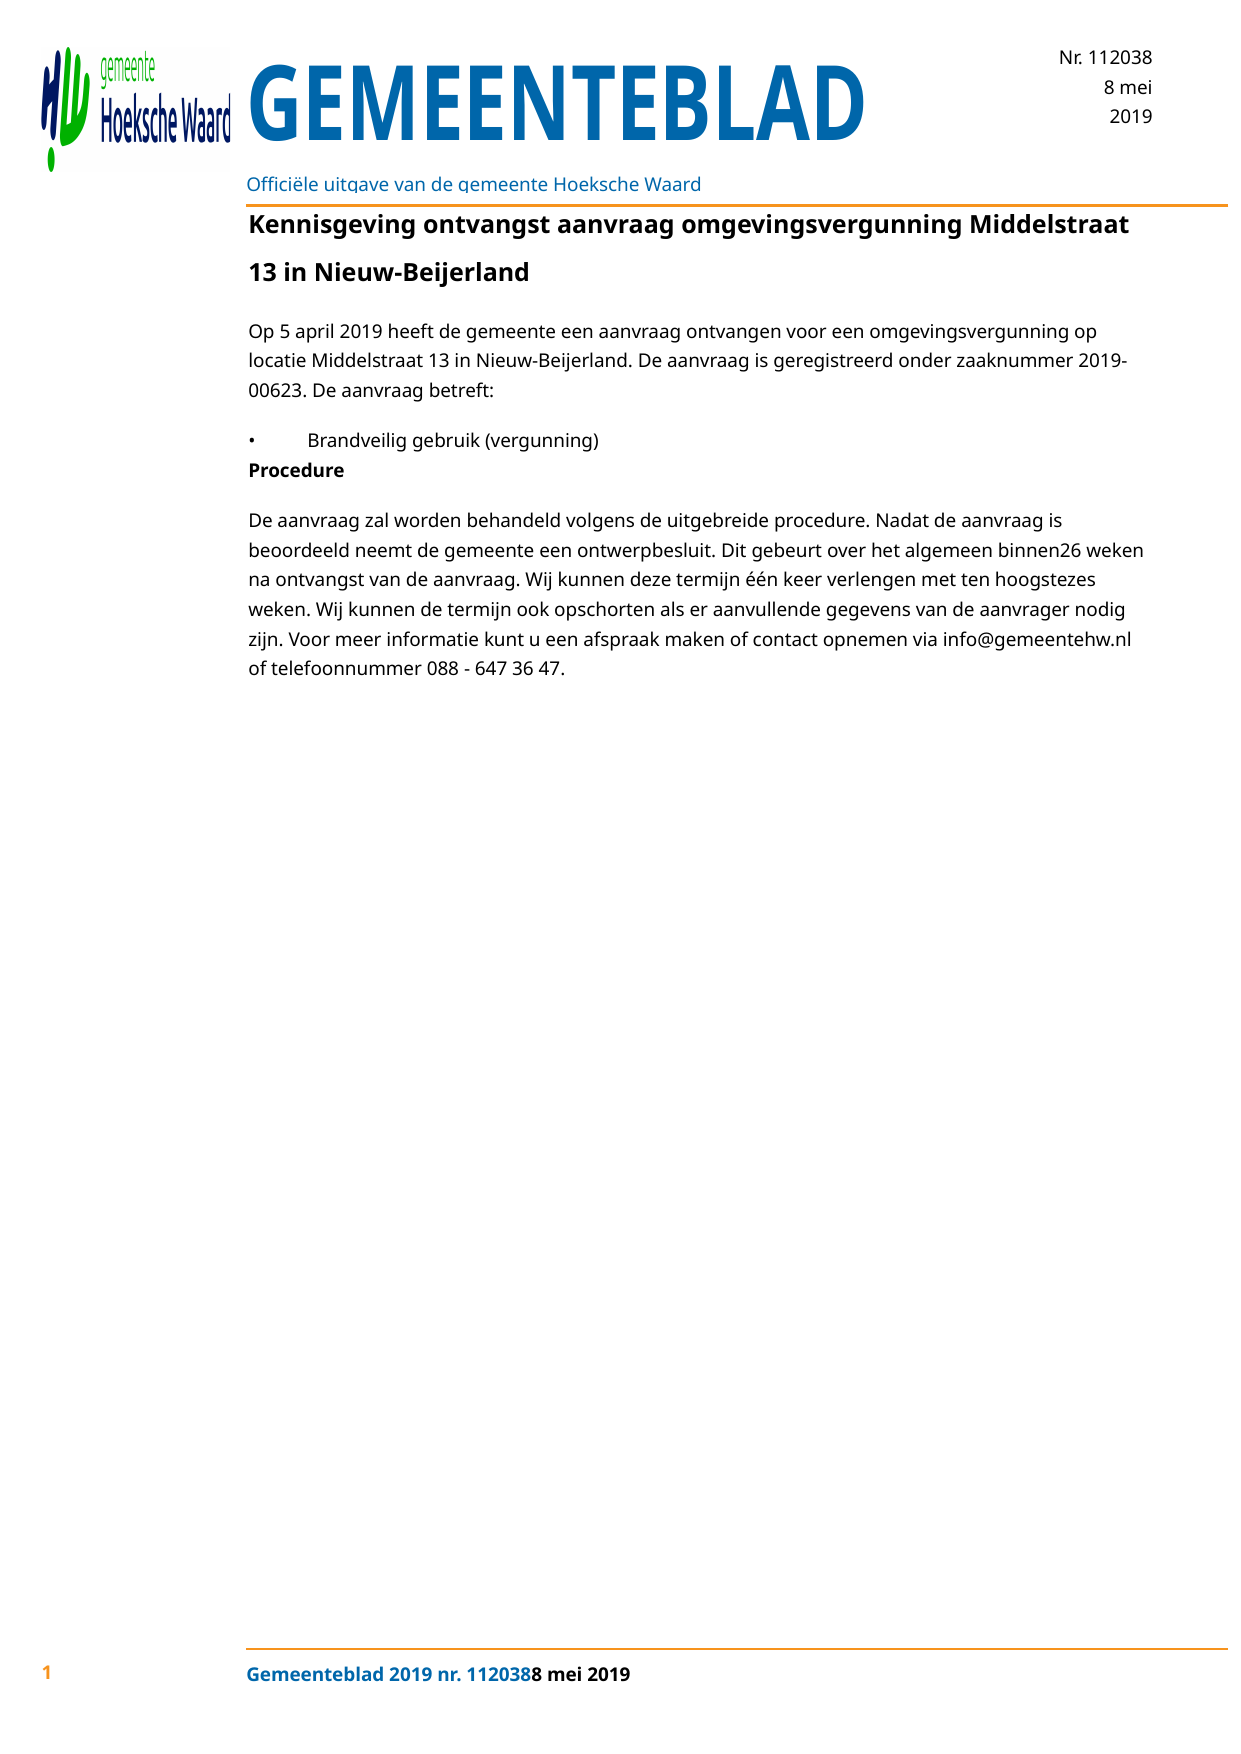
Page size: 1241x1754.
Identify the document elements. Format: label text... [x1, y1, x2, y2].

text Kennisgeving ontvangst aanvraag omgevingsvergunning Middelstraat 13 in Nieuw-Beijerland [248, 207, 1152, 288]
text Op 5 april 2019 heeft de gemeente een aanvraag ontvangen voor een omgevingsvergunning op locatie Middelstraat 13 in Nieuw-Beijerland. De aanvraag is geregistreerd onder zaaknummer 2019-00623. De aanvraag betreft: [248, 318, 1152, 403]
list Brandveilig gebruik (vergunning) [248, 427, 1152, 453]
picture [41, 47, 231, 172]
text De aanvraag zal worden behandeld volgens de uitgebreide procedure. Nadat de aanvraag is beoordeeld neemt de gemeente een ontwerpbesluit. Dit gebeurt over het algemeen binnen26 weken na ontvangst van de aanvraag. Wij kunnen deze termijn één keer verlengen met ten hoogstezes weken. Wij kunnen de termijn ook opschorten als er aanvullende gegevens van de aanvrager nodig zijn. Voor meer informatie kunt u een afspraak maken of contact opnemen via info@gemeentehw.nl of telefoonnummer 088 - 647 36 47. [248, 507, 1152, 681]
text Procedure [248, 457, 1152, 483]
